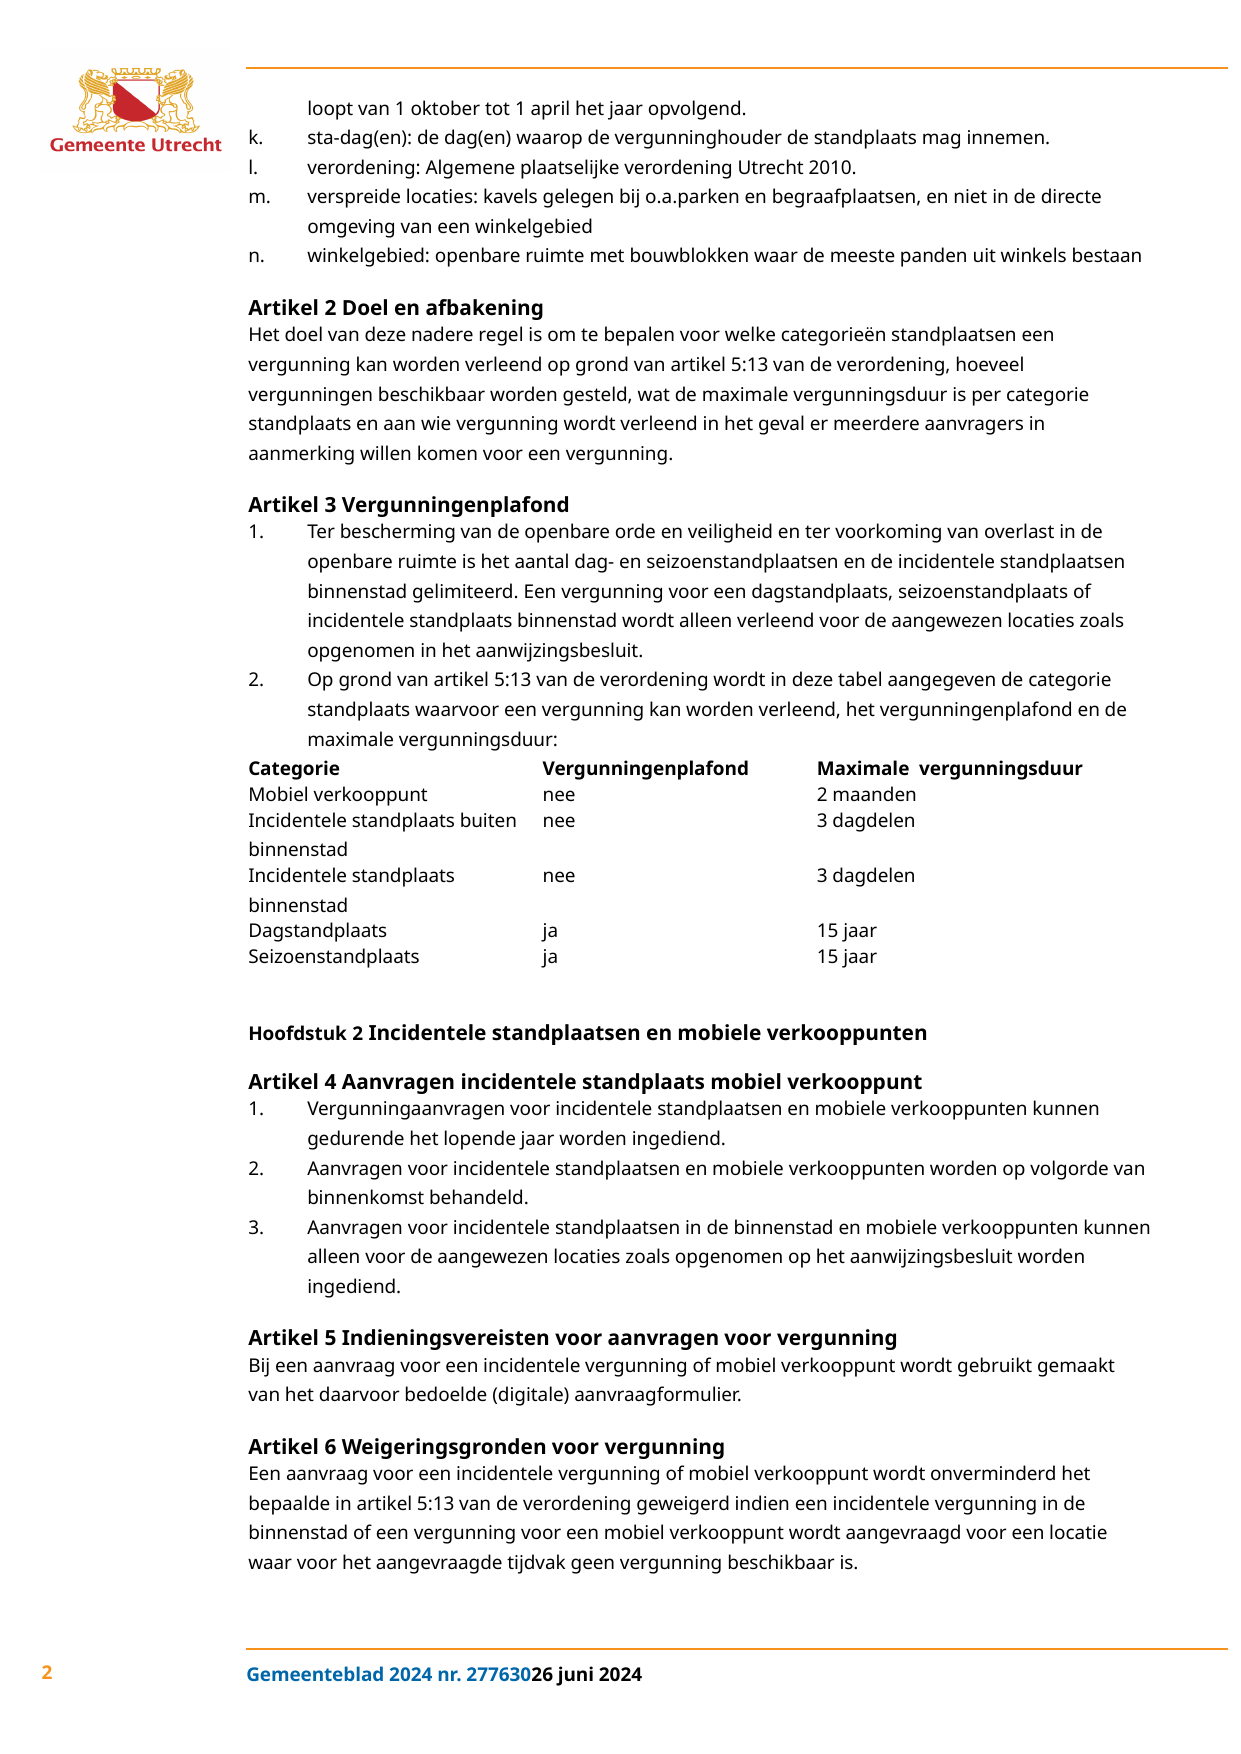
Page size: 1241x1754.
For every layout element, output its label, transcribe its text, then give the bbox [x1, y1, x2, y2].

table_header Maximale vergunningsduur [817, 756, 1152, 781]
text Een aanvraag voor een incidentele vergunning of mobiel verkooppunt wordt onverminderd het bepaalde in artikel 5:13 van de verordening geweigerd indien een incidentele vergunning in de binnenstad of een vergunning voor een mobiel verkooppunt wordt aangevraagd voor een locatie waar voor het aangevraagde tijdvak geen vergunning beschikbaar is. [248, 1460, 1152, 1575]
text Artikel 3 Vergunningenplafond [248, 490, 1152, 519]
table_cell 15 jaar [817, 943, 1152, 969]
list Op grond van artikel 5:13 van de verordening wordt in deze tabel aangegeven de categorie standplaats waarvoor een vergunning kan worden verleend, het vergunningenplafond en de maximale vergunningsduur: [248, 667, 1152, 752]
table_cell Incidentele standplaats binnenstad [248, 862, 542, 918]
table_cell Mobiel verkooppunt [248, 781, 542, 807]
text Artikel 6 Weigeringsgronden voor vergunning [248, 1432, 1152, 1460]
list Aanvragen voor incidentele standplaatsen en mobiele verkooppunten worden op volgorde van binnenkomst behandeld. [248, 1155, 1152, 1210]
text Artikel 5 Indieningsvereisten voor aanvragen voor vergunning [248, 1323, 1152, 1352]
table_cell ja [543, 943, 817, 969]
text Het doel van deze nadere regel is om te bepalen voor welke categorieën standplaatsen een vergunning kan worden verleend op grond van artikel 5:13 van de verordening, hoeveel vergunningen beschikbaar worden gesteld, wat de maximale vergunningsduur is per categorie standplaats en aan wie vergunning wordt verleend in het geval er meerdere aanvragers in aanmerking willen komen voor een vergunning. [248, 322, 1152, 466]
table_cell 15 jaar [817, 918, 1152, 943]
table_cell 2 maanden [817, 781, 1152, 807]
list loopt van 1 oktober tot 1 april het jaar opvolgend. [248, 95, 1152, 121]
text Bij een aanvraag voor een incidentele vergunning of mobiel verkooppunt wordt gebruikt gemaakt van het daarvoor bedoelde (digitale) aanvraagformulier. [248, 1352, 1152, 1407]
list verordening: Algemene plaatselijke verordening Utrecht 2010. [248, 154, 1152, 180]
list Ter bescherming van de openbare orde en veiligheid en ter voorkoming van overlast in de openbare ruimte is het aantal dag- en seizoenstandplaatsen en de incidentele standplaatsen binnenstad gelimiteerd. Een vergunning voor een dagstandplaats, seizoenstandplaats of incidentele standplaats binnenstad wordt alleen verleend voor de aangewezen locaties zoals opgenomen in het aanwijzingsbesluit. [248, 519, 1152, 663]
text Artikel 4 Aanvragen incidentele standplaats mobiel verkooppunt [248, 1067, 1152, 1096]
list Aanvragen voor incidentele standplaatsen in de binnenstad en mobiele verkooppunten kunnen alleen voor de aangewezen locaties zoals opgenomen op het aanwijzingsbesluit worden ingediend. [248, 1214, 1152, 1299]
table_header Categorie [248, 756, 542, 781]
list Vergunningaanvragen voor incidentele standplaatsen en mobiele verkooppunten kunnen gedurende het lopende jaar worden ingediend. [248, 1096, 1152, 1151]
table_cell nee [543, 862, 817, 918]
list verspreide locaties: kavels gelegen bij o.a.parken en begraafplaatsen, en niet in de directe omgeving van een winkelgebied [248, 183, 1152, 239]
table_cell Incidentele standplaats buiten binnenstad [248, 807, 542, 862]
table_cell ja [543, 918, 817, 943]
text Hoofdstuk 2 Incidentele standplaatsen en mobiele verkooppunten [248, 1018, 1152, 1046]
picture [41, 47, 231, 172]
table_cell nee [543, 807, 817, 862]
table_cell 3 dagdelen [817, 807, 1152, 862]
text Artikel 2 Doel en afbakening [248, 293, 1152, 322]
table_cell nee [543, 781, 817, 807]
table_cell Seizoenstandplaats [248, 943, 542, 969]
table_cell Dagstandplaats [248, 918, 542, 943]
table_header Vergunningenplafond [543, 756, 817, 781]
list winkelgebied: openbare ruimte met bouwblokken waar de meeste panden uit winkels bestaan [248, 243, 1152, 268]
list sta-dag(en): de dag(en) waarop de vergunninghouder de standplaats mag innemen. [248, 124, 1152, 150]
table_cell 3 dagdelen [817, 862, 1152, 918]
